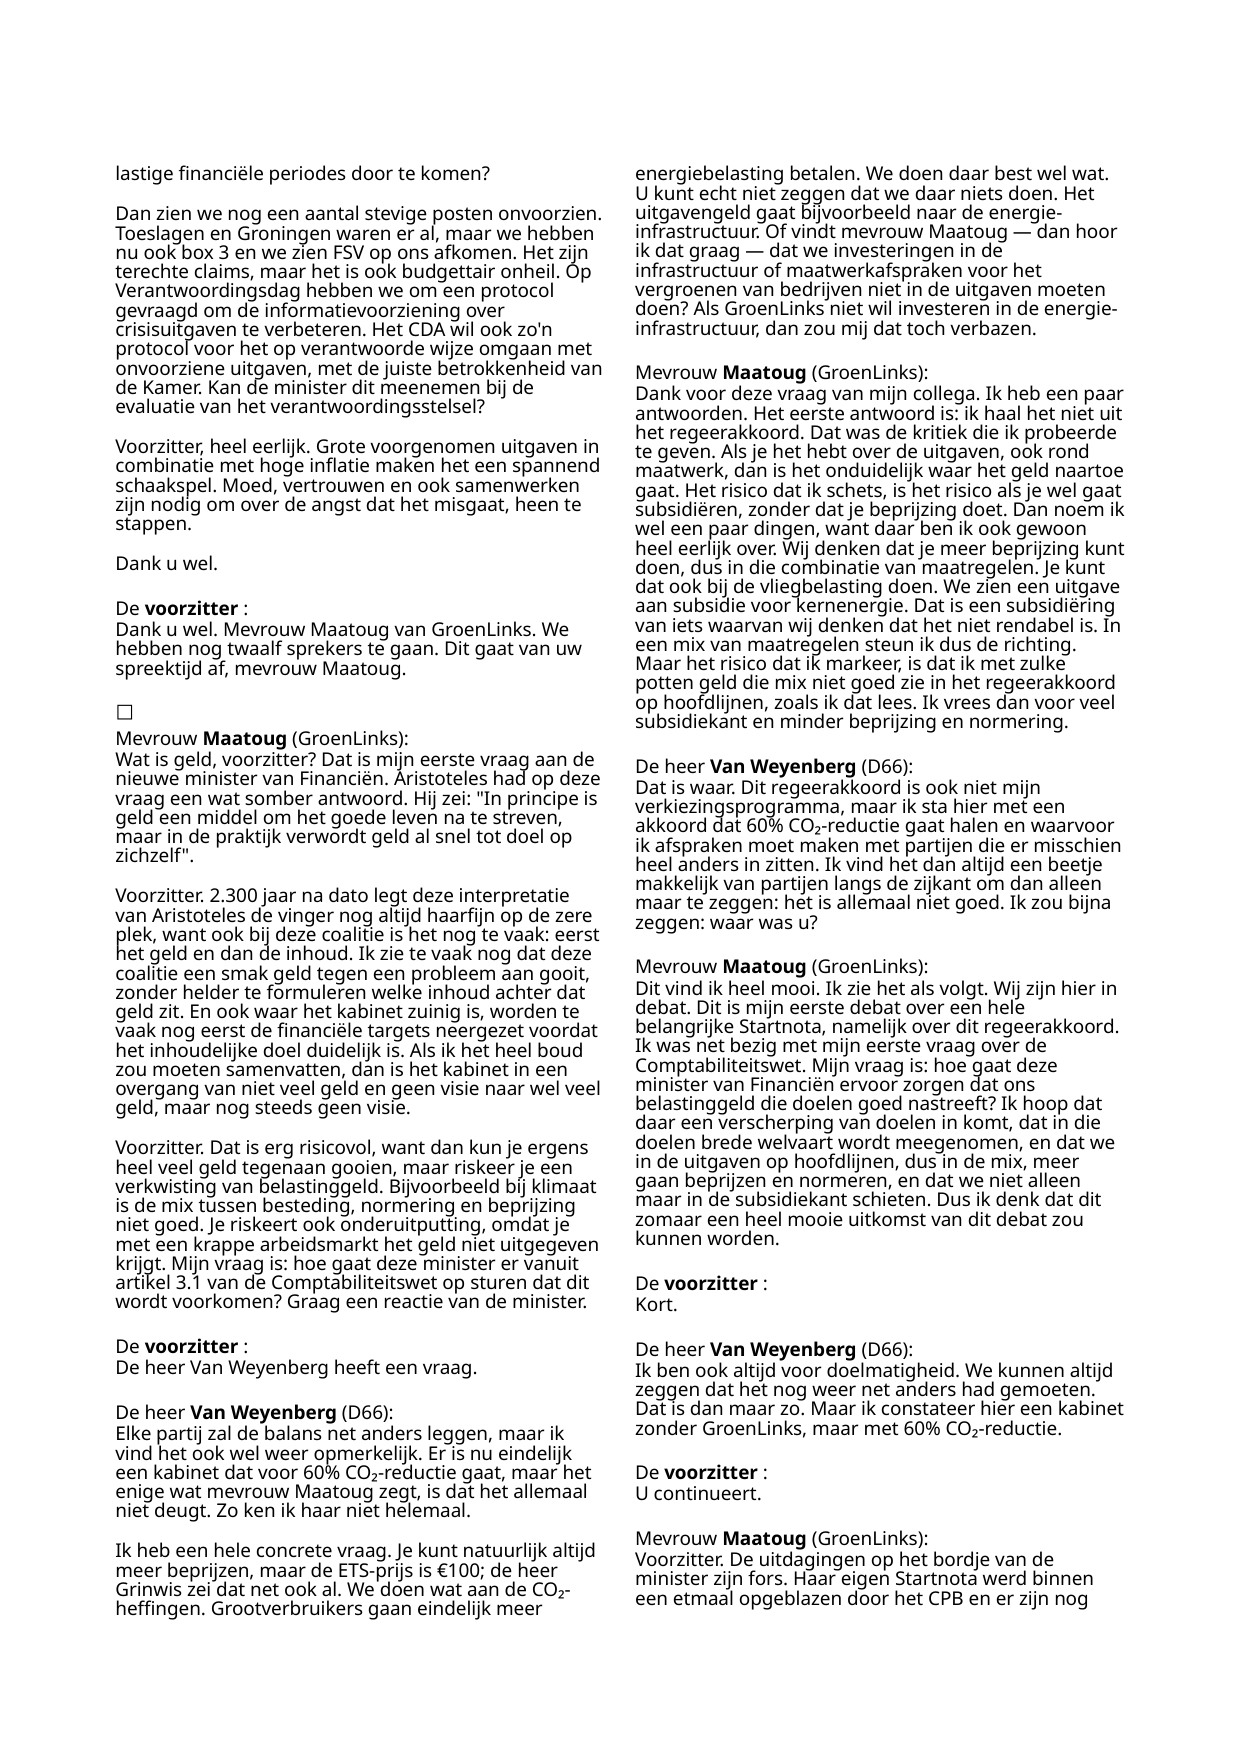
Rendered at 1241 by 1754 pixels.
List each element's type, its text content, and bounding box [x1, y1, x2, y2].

text Mevrouw Maatoug (GroenLinks): [635, 954, 1125, 979]
text Voorzitter. 2.300 jaar na dato legt deze interpretatie van Aristoteles de vinger nog altijd haarfijn op de zere plek, want ook bij deze coalitie is het nog te vaak: eerst het geld en dan de inhoud. Ik zie te vaak nog dat deze coalitie een smak geld tegen een probleem aan gooit, zonder helder te formuleren welke inhoud achter dat geld zit. En ook waar het kabinet zuinig is, worden te vaak nog eerst de financiële targets neergezet voordat het inhoudelijke doel duidelijk is. Als ik het heel boud zou moeten samenvatten, dan is het kabinet in een overgang van niet veel geld en geen visie naar wel veel geld, maar nog steeds geen visie. [115, 887, 605, 1119]
text De heer Van Weyenberg (D66): [635, 753, 1125, 779]
text Mevrouw Maatoug (GroenLinks): [115, 725, 605, 751]
text De voorzitter : [635, 1270, 1125, 1296]
text Mevrouw Maatoug (GroenLinks): [635, 1525, 1125, 1551]
text Voorzitter. De uitdagingen op het bordje van de minister zijn fors. Haar eigen Startnota werd binnen een etmaal opgeblazen door het CPB en er zijn nog [635, 1551, 1125, 1609]
text Elke partij zal de balans net anders leggen, maar ik vind het ook wel weer opmerkelijk. Er is nu eindelijk een kabinet dat voor 60% CO₂-reductie gaat, maar het enige wat mevrouw Maatoug zegt, is dat het allemaal niet deugt. Zo ken ik haar niet helemaal. [115, 1425, 605, 1522]
text Dat is waar. Dit regeerakkoord is ook niet mijn verkiezingsprogramma, maar ik sta hier met een akkoord dat 60% CO₂-reductie gaat halen en waarvoor ik afspraken moet maken met partijen die er misschien heel anders in zitten. Ik vind het dan altijd een beetje makkelijk van partijen langs de zijkant om dan alleen maar te zeggen: het is allemaal niet goed. Ik zou bijna zeggen: waar was u? [635, 779, 1125, 933]
text Dan zien we nog een aantal stevige posten onvoorzien. Toeslagen en Groningen waren er al, maar we hebben nu ook box 3 en we zien FSV op ons afkomen. Het zijn terechte claims, maar het is ook budgettair onheil. Op Verantwoordingsdag hebben we om een protocol gevraagd om de informatievoorziening over crisisuitgaven te verbeteren. Het CDA wil ook zo'n protocol voor het op verantwoorde wijze omgaan met onvoorziene uitgaven, met de juiste betrokkenheid van de Kamer. Kan de minister dit meenemen bij de evaluatie van het verantwoordingsstelsel? [115, 205, 605, 417]
text Voorzitter, heel eerlijk. Grote voorgenomen uitgaven in combinatie met hoge inflatie maken het een spannend schaakspel. Moed, vertrouwen en ook samenwerken zijn nodig om over de angst dat het misgaat, heen te stappen. [115, 438, 605, 534]
text Mevrouw Maatoug (GroenLinks): [635, 359, 1125, 385]
text U continueert. [635, 1485, 1125, 1504]
text De voorzitter : [115, 1334, 605, 1359]
text Kort. [635, 1296, 1125, 1315]
text Voorzitter. Dat is erg risicovol, want dan kun je ergens heel veel geld tegenaan gooien, maar riskeer je een verkwisting van belastinggeld. Bijvoorbeeld bij klimaat is de mix tussen besteding, normering en beprijzing niet goed. Je riskeert ook onderuitputting, omdat je met een krappe arbeidsmarkt het geld niet uitgegeven krijgt. Mijn vraag is: hoe gaat deze minister er vanuit artikel 3.1 van de Comptabiliteitswet op sturen dat dit wordt voorkomen? Graag een reactie van de minister. [115, 1139, 605, 1313]
text ⬜ [115, 699, 605, 725]
text De heer Van Weyenberg (D66): [635, 1336, 1125, 1362]
text Dank u wel. Mevrouw Maatoug van GroenLinks. We hebben nog twaalf sprekers te gaan. Dit gaat van uw spreektijd af, mevrouw Maatoug. [115, 621, 605, 679]
text Ik heb een hele concrete vraag. Je kunt natuurlijk altijd meer beprijzen, maar de ETS-prijs is €100; de heer Grinwis zei dat net ook al. We doen wat aan de CO₂-heffingen. Grootverbruikers gaan eindelijk meer [115, 1542, 605, 1619]
text energiebelasting betalen. We doen daar best wel wat. U kunt echt niet zeggen dat we daar niets doen. Het uitgavengeld gaat bijvoorbeeld naar de energie-infrastructuur. Of vindt mevrouw Maatoug — dan hoor ik dat graag — dat we investeringen in de infrastructuur of maatwerkafspraken voor het vergroenen van bedrijven niet in de uitgaven moeten doen? Als GroenLinks niet wil investeren in de energie-infrastructuur, dan zou mij dat toch verbazen. [635, 165, 1125, 339]
text De heer Van Weyenberg (D66): [115, 1399, 605, 1425]
text Dit vind ik heel mooi. Ik zie het als volgt. Wij zijn hier in debat. Dit is mijn eerste debat over een hele belangrijke Startnota, namelijk over dit regeerakkoord. Ik was net bezig met mijn eerste vraag over de Comptabiliteitswet. Mijn vraag is: hoe gaat deze minister van Financiën ervoor zorgen dat ons belastinggeld die doelen goed nastreeft? Ik hoop dat daar een verscherping van doelen in komt, dat in die doelen brede welvaart wordt meegenomen, en dat we in de uitgaven op hoofdlijnen, dus in de mix, meer gaan beprijzen en normeren, en dat we niet alleen maar in de subsidiekant schieten. Dus ik denk dat dit zomaar een heel mooie uitkomst van dit debat zou kunnen worden. [635, 979, 1125, 1249]
text De voorzitter : [115, 595, 605, 621]
text De voorzitter : [635, 1459, 1125, 1485]
text lastige financiële periodes door te komen? [115, 165, 605, 184]
text Dank voor deze vraag van mijn collega. Ik heb een paar antwoorden. Het eerste antwoord is: ik haal het niet uit het regeerakkoord. Dat was de kritiek die ik probeerde te geven. Als je het hebt over de uitgaven, ook rond maatwerk, dan is het onduidelijk waar het geld naartoe gaat. Het risico dat ik schets, is het risico als je wel gaat subsidiëren, zonder dat je beprijzing doet. Dan noem ik wel een paar dingen, want daar ben ik ook gewoon heel eerlijk over. Wij denken dat je meer beprijzing kunt doen, dus in die combinatie van maatregelen. Je kunt dat ook bij de vliegbelasting doen. We zien een uitgave aan subsidie voor kernenergie. Dat is een subsidiëring van iets waarvan wij denken dat het niet rendabel is. In een mix van maatregelen steun ik dus de richting. Maar het risico dat ik markeer, is dat ik met zulke potten geld die mix niet goed zie in het regeerakkoord op hoofdlijnen, zoals ik dat lees. Ik vrees dan voor veel subsidiekant en minder beprijzing en normering. [635, 385, 1125, 732]
text Dank u wel. [115, 555, 605, 574]
text Ik ben ook altijd voor doelmatigheid. We kunnen altijd zeggen dat het nog weer net anders had gemoeten. Dat is dan maar zo. Maar ik constateer hier een kabinet zonder GroenLinks, maar met 60% CO₂-reductie. [635, 1362, 1125, 1439]
text Wat is geld, voorzitter? Dat is mijn eerste vraag aan de nieuwe minister van Financiën. Aristoteles had op deze vraag een wat somber antwoord. Hij zei: "In principe is geld een middel om het goede leven na te streven, maar in de praktijk verwordt geld al snel tot doel op zichzelf". [115, 751, 605, 867]
text De heer Van Weyenberg heeft een vraag. [115, 1359, 605, 1379]
